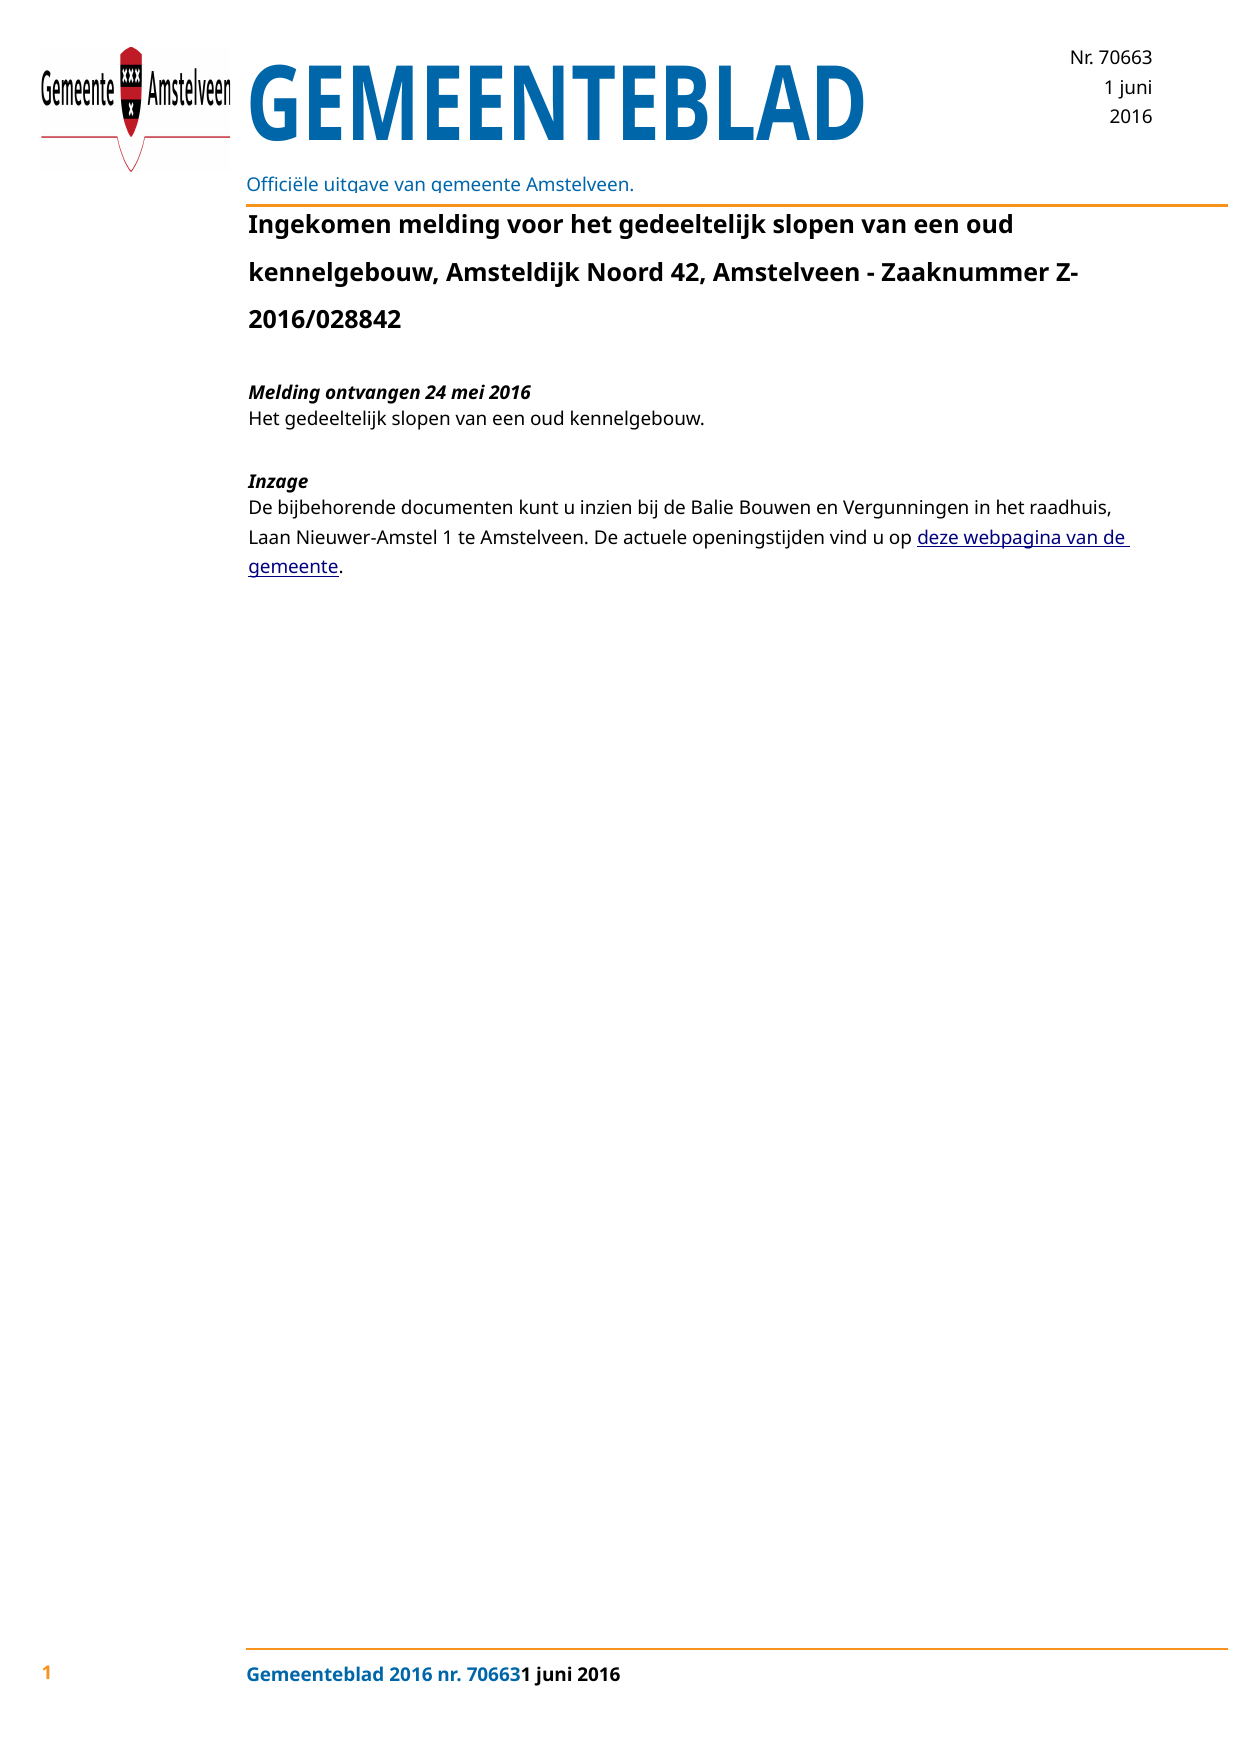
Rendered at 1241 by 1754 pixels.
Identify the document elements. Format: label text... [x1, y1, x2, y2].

text Melding ontvangen 24 mei 2016 [248, 379, 1152, 405]
text Inzage [248, 469, 1152, 494]
text De bijbehorende documenten kunt u inzien bij de Balie Bouwen en Vergunningen in het raadhuis, Laan Nieuwer-Amstel 1 te Amstelveen. De actuele openingstijden vind u op deze webpagina van de gemeente. [248, 494, 1152, 579]
text Het gedeeltelijk slopen van een oud kennelgebouw. [248, 405, 1152, 431]
picture [41, 47, 231, 172]
text Ingekomen melding voor het gedeeltelijk slopen van een oud kennelgebouw, Amsteldijk Noord 42, Amstelveen - Zaaknummer Z-2016/028842 [248, 207, 1152, 336]
